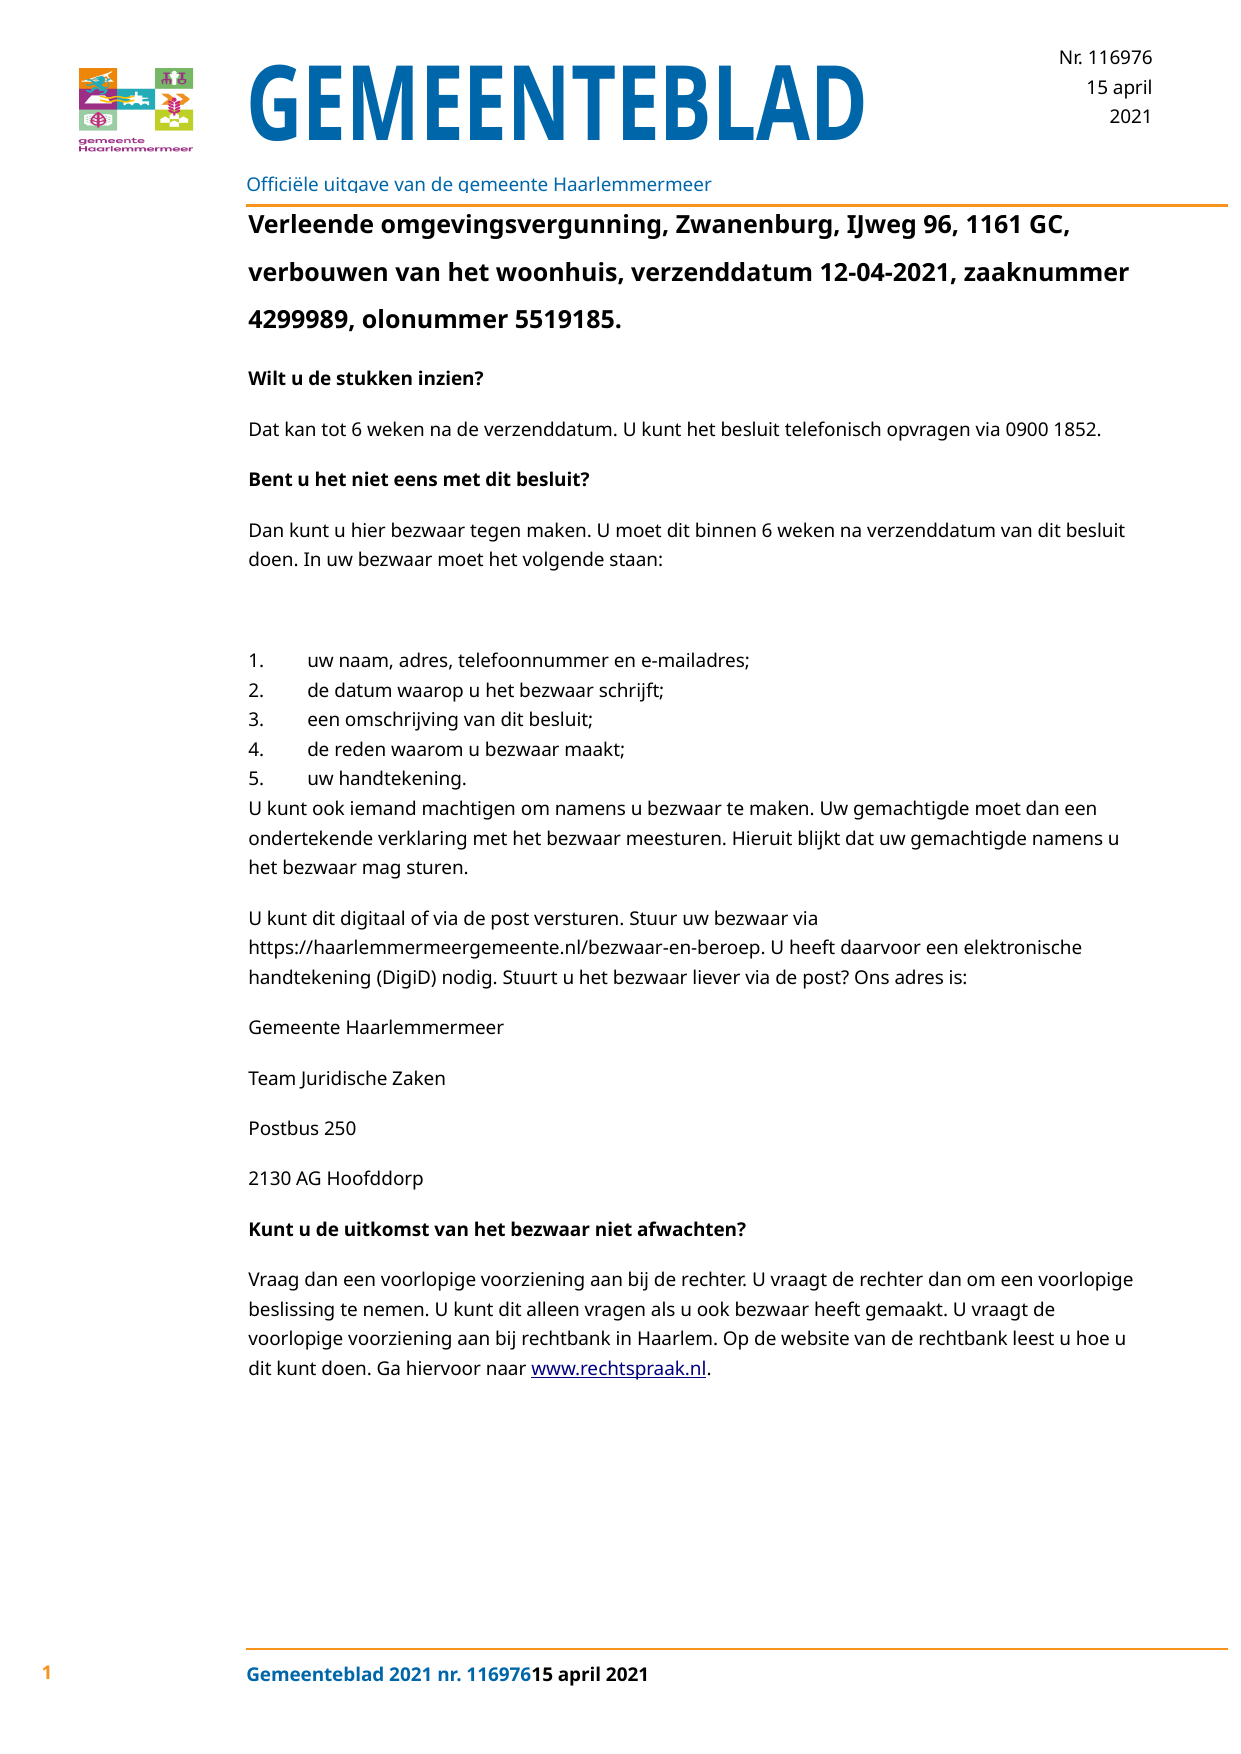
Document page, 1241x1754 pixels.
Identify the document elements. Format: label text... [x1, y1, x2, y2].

list de datum waarop u het bezwaar schrijft; [248, 677, 1152, 702]
text Gemeente Haarlemmermeer [248, 1014, 1152, 1040]
text Postbus 250 [248, 1115, 1152, 1141]
text 2130 AG Hoofddorp [248, 1166, 1152, 1191]
text Kunt u de uitkomst van het bezwaar niet afwachten? [248, 1216, 1152, 1242]
text U kunt dit digitaal of via de post versturen. Stuur uw bezwaar via https://haarlemmermeergemeente.nl/bezwaar-en-beroep. U heeft daarvoor een elektronische handtekening (DigiD) nodig. Stuurt u het bezwaar liever via de post? Ons adres is: [248, 905, 1152, 989]
text Wilt u de stukken inzien? [248, 366, 1152, 391]
text Vraag dan een voorlopige voorziening aan bij de rechter. U vraagt de rechter dan om een voorlopige beslissing te nemen. U kunt dit alleen vragen als u ook bezwaar heeft gemaakt. U vraagt de voorlopige voorziening aan bij rechtbank in Haarlem. Op de website van de rechtbank leest u hoe u dit kunt doen. Ga hiervoor naar www.rechtspraak.nl. [248, 1266, 1152, 1381]
list de reden waarom u bezwaar maakt; [248, 736, 1152, 762]
list uw naam, adres, telefoonnummer en e-mailadres; [248, 647, 1152, 673]
text Team Juridische Zaken [248, 1065, 1152, 1090]
text Verleende omgevingsvergunning, Zwanenburg, IJweg 96, 1161 GC, verbouwen van het woonhuis, verzenddatum 12-04-2021, zaaknummer 4299989, olonummer 5519185. [248, 207, 1152, 336]
list uw handtekening. [248, 766, 1152, 791]
picture [41, 47, 231, 172]
text U kunt ook iemand machtigen om namens u bezwaar te maken. Uw gemachtigde moet dan een ondertekende verklaring met het bezwaar meesturen. Hieruit blijkt dat uw gemachtigde namens u het bezwaar mag sturen. [248, 795, 1152, 880]
text Bent u het niet eens met dit besluit? [248, 466, 1152, 492]
text Dan kunt u hier bezwaar tegen maken. U moet dit binnen 6 weken na verzenddatum van dit besluit doen. In uw bezwaar moet het volgende staan: [248, 517, 1152, 572]
text Dat kan tot 6 weken na de verzenddatum. U kunt het besluit telefonisch opvragen via 0900 1852. [248, 416, 1152, 442]
list een omschrijving van dit besluit; [248, 706, 1152, 732]
